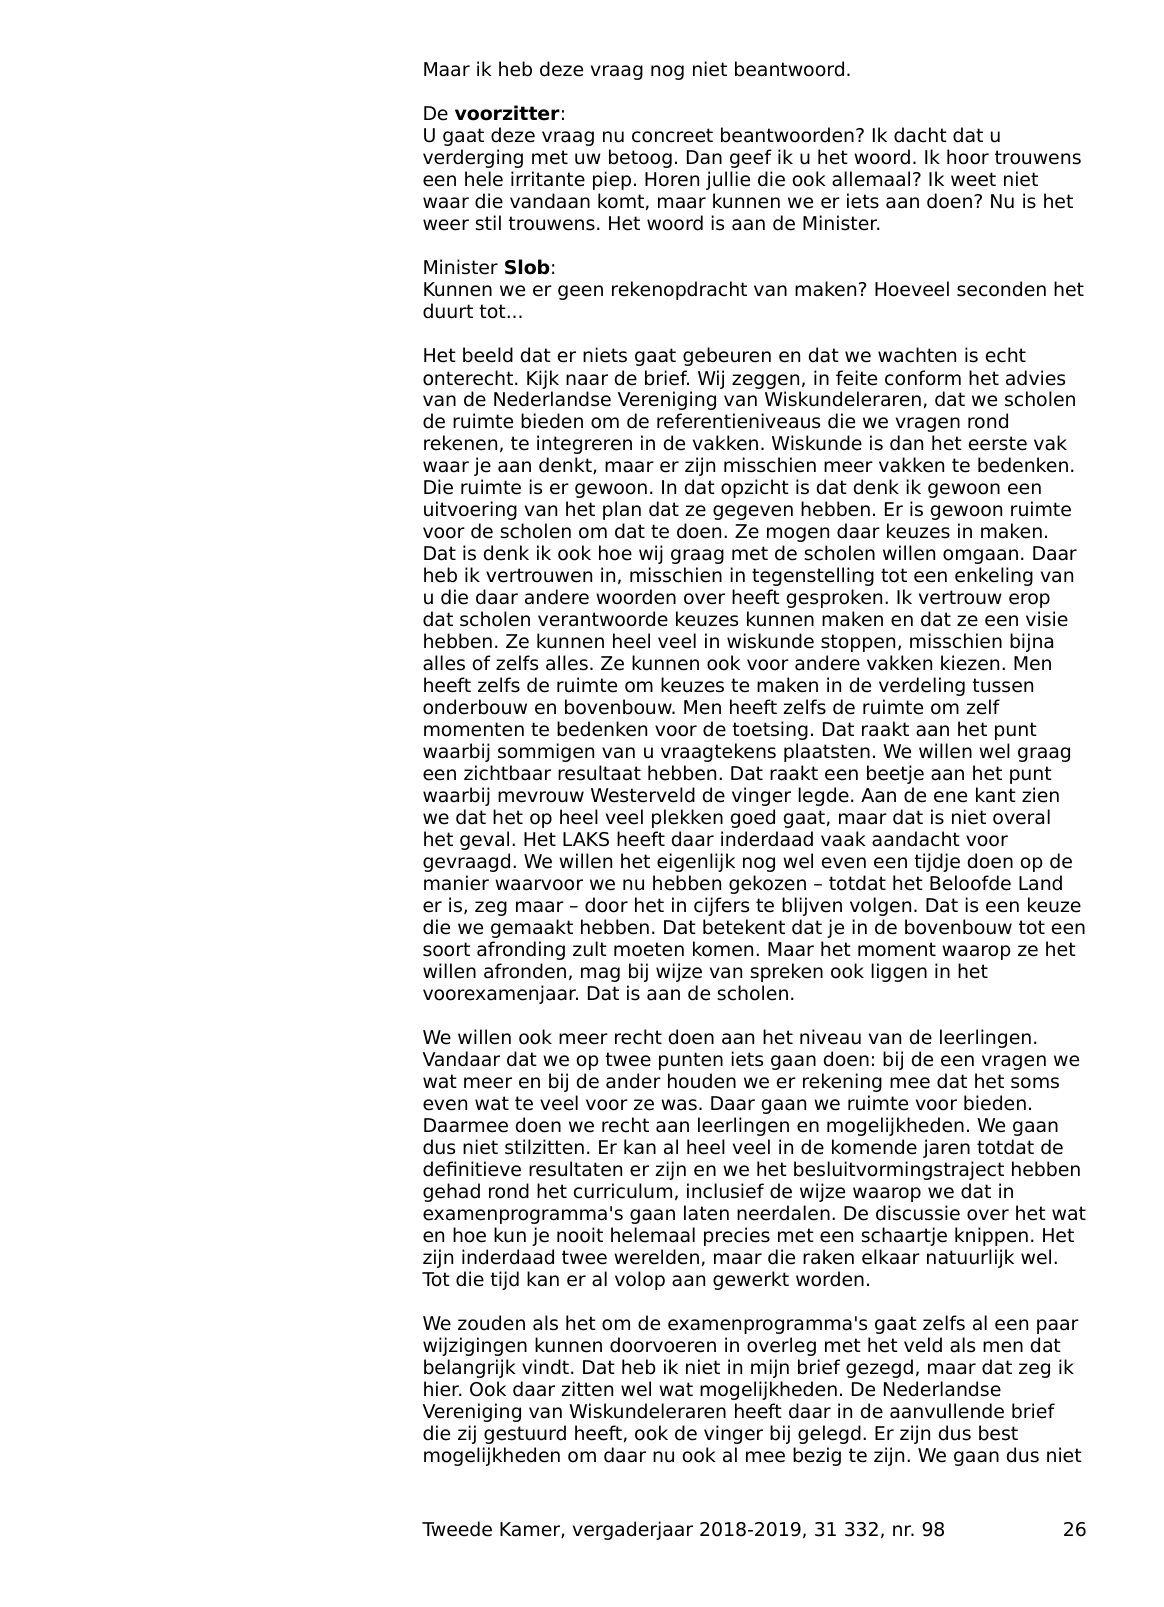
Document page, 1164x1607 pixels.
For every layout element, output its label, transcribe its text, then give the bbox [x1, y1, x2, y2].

text Maar ik heb deze vraag nog niet beantwoord. [422, 59, 1087, 81]
text Kunnen we er geen rekenopdracht van maken? Hoeveel seconden het duurt tot... [422, 279, 1087, 323]
text Het beeld dat er niets gaat gebeuren en dat we wachten is echt onterecht. Kijk naar de brief. Wij zeggen, in feite conform het advies van de Nederlandse Vereniging van Wiskundeleraren, dat we scholen de ruimte bieden om de referentieniveaus die we vragen rond rekenen, te integreren in de vakken. Wiskunde is dan het eerste vak waar je aan denkt, maar er zijn misschien meer vakken te bedenken. Die ruimte is er gewoon. In dat opzicht is dat denk ik gewoon een uitvoering van het plan dat ze gegeven hebben. Er is gewoon ruimte voor de scholen om dat te doen. Ze mogen daar keuzes in maken. Dat is denk ik ook hoe wij graag met de scholen willen omgaan. Daar heb ik vertrouwen in, misschien in tegenstelling tot een enkeling van u die daar andere woorden over heeft gesproken. Ik vertrouw erop dat scholen verantwoorde keuzes kunnen maken en dat ze een visie hebben. Ze kunnen heel veel in wiskunde stoppen, misschien bijna alles of zelfs alles. Ze kunnen ook voor andere vakken kiezen. Men heeft zelfs de ruimte om keuzes te maken in de verdeling tussen onderbouw en bovenbouw. Men heeft zelfs de ruimte om zelf momenten te bedenken voor de toetsing. Dat raakt aan het punt waarbij sommigen van u vraagtekens plaatsten. We willen wel graag een zichtbaar resultaat hebben. Dat raakt een beetje aan het punt waarbij mevrouw Westerveld de vinger legde. Aan de ene kant zien we dat het op heel veel plekken goed gaat, maar dat is niet overal het geval. Het LAKS heeft daar inderdaad vaak aandacht voor gevraagd. We willen het eigenlijk nog wel even een tijdje doen op de manier waarvoor we nu hebben gekozen – totdat het Beloofde Land er is, zeg maar – door het in cijfers te blijven volgen. Dat is een keuze die we gemaakt hebben. Dat betekent dat je in de bovenbouw tot een soort afronding zult moeten komen. Maar het moment waarop ze het willen afronden, mag bij wijze van spreken ook liggen in het voorexamenjaar. Dat is aan de scholen. [422, 345, 1087, 1005]
text U gaat deze vraag nu concreet beantwoorden? Ik dacht dat u verderging met uw betoog. Dan geef ik u het woord. Ik hoor trouwens een hele irritante piep. Horen jullie die ook allemaal? Ik weet niet waar die vandaan komt, maar kunnen we er iets aan doen? Nu is het weer stil trouwens. Het woord is aan de Minister. [422, 125, 1087, 235]
text Minister Slob: [422, 257, 1087, 279]
text We willen ook meer recht doen aan het niveau van de leerlingen. Vandaar dat we op twee punten iets gaan doen: bij de een vragen we wat meer en bij de ander houden we er rekening mee dat het soms even wat te veel voor ze was. Daar gaan we ruimte voor bieden. Daarmee doen we recht aan leerlingen en mogelijkheden. We gaan dus niet stilzitten. Er kan al heel veel in de komende jaren totdat de definitieve resultaten er zijn en we het besluitvormingstraject hebben gehad rond het curriculum, inclusief de wijze waarop we dat in examenprogramma's gaan laten neerdalen. De discussie over het wat en hoe kun je nooit helemaal precies met een schaartje knippen. Het zijn inderdaad twee werelden, maar die raken elkaar natuurlijk wel. Tot die tijd kan er al volop aan gewerkt worden. [422, 1027, 1087, 1291]
text De voorzitter: [422, 103, 1087, 125]
text We zouden als het om de examenprogramma's gaat zelfs al een paar wijzigingen kunnen doorvoeren in overleg met het veld als men dat belangrijk vindt. Dat heb ik niet in mijn brief gezegd, maar dat zeg ik hier. Ook daar zitten wel wat mogelijkheden. De Nederlandse Vereniging van Wiskundeleraren heeft daar in de aanvullende brief die zij gestuurd heeft, ook de vinger bij gelegd. Er zijn dus best mogelijkheden om daar nu ook al mee bezig te zijn. We gaan dus niet [422, 1313, 1087, 1467]
